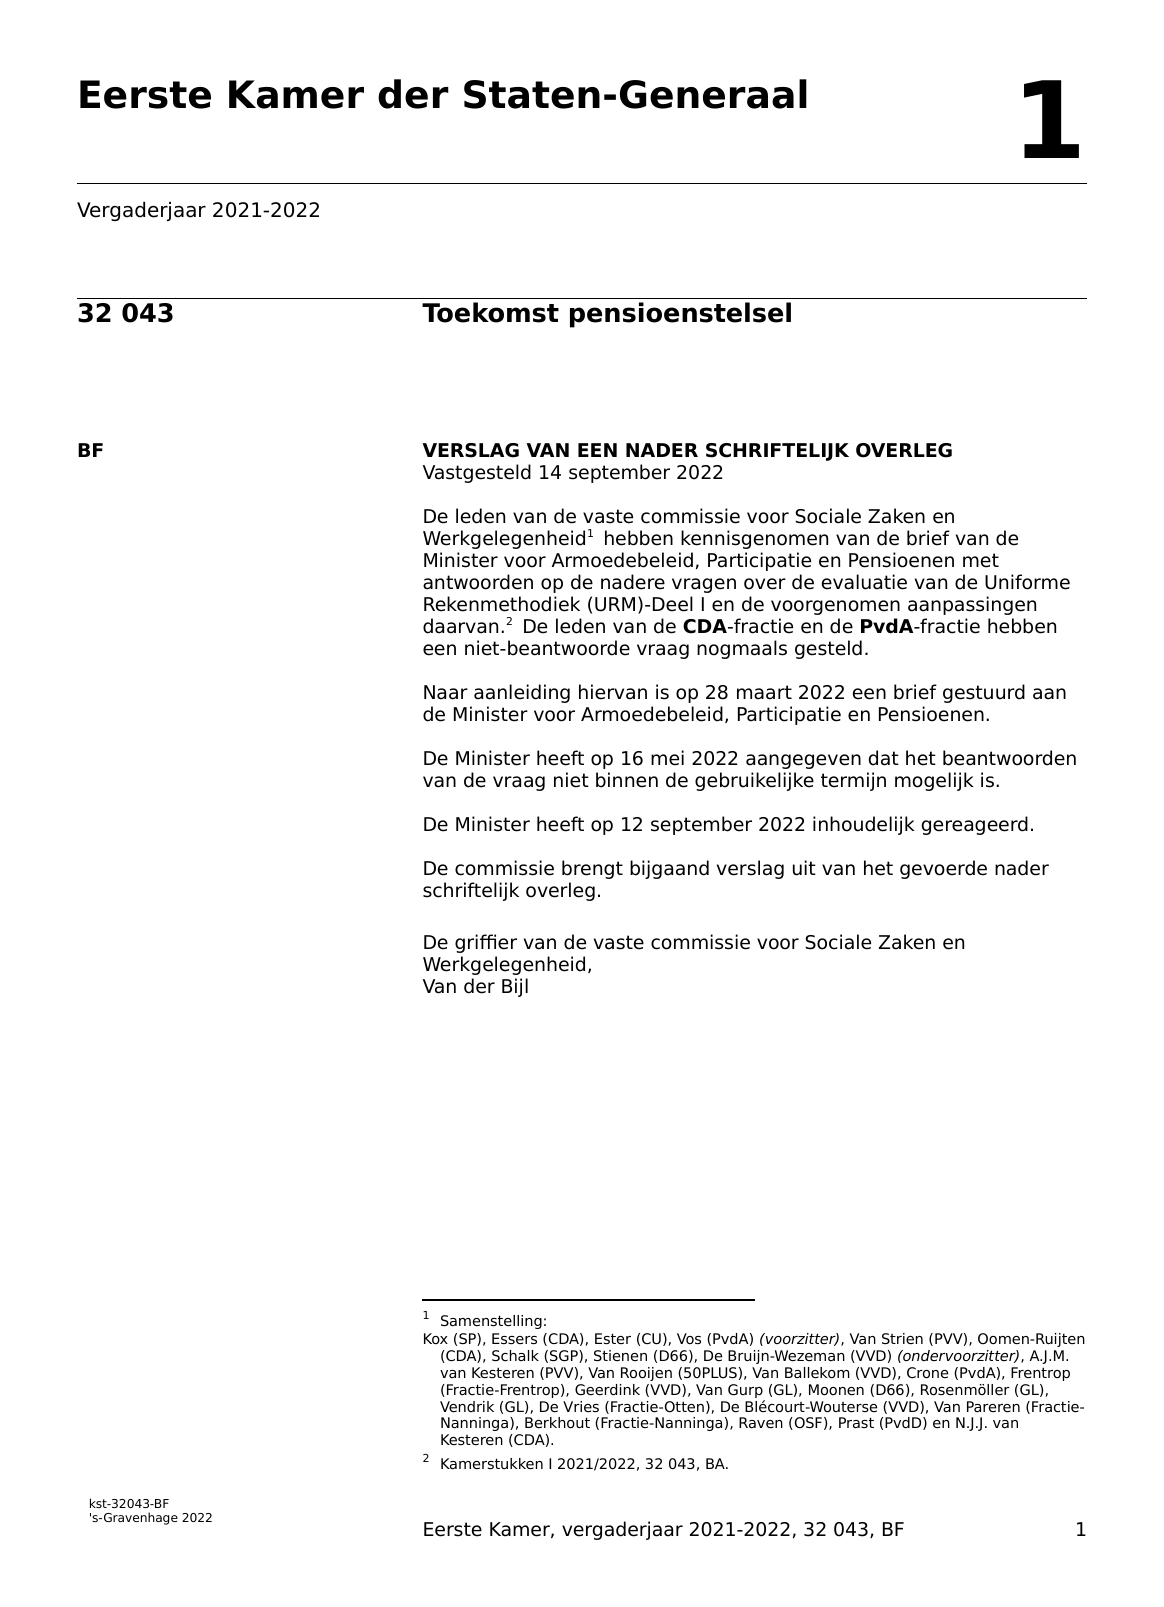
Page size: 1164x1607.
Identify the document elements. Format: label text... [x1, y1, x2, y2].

table_header Eerste Kamer der Staten-Generaal [77, 59, 886, 183]
subtitle 32 043 Toekomst pensioenstelsel [77, 299, 1087, 329]
text De commissie brengt bijgaand verslag uit van het gevoerde nader schriftelijk overleg. [422, 858, 1087, 902]
text Kox (SP), Essers (CDA), Ester (CU), Vos (PvdA) (voorzitter), Van Strien (PVV), Oomen-Ruijten (CDA), Schalk (SGP), Stienen (D66), De Bruijn-Wezeman (VVD) (ondervoorzitter), A.J.M. van Kesteren (PVV), Van Rooijen (50PLUS), Van Ballekom (VVD), Crone (PvdA), Frentrop (Fractie-Frentrop), Geerdink (VVD), Van Gurp (GL), Moonen (D66), Rosenmöller (GL), Vendrik (GL), De Vries (Fractie-Otten), De Blécourt-Wouterse (VVD), Van Pareren (Fractie-Nanninga), Berkhout (Fractie-Nanninga), Raven (OSF), Prast (PvdD) en N.J.J. van Kesteren (CDA). [422, 1331, 1087, 1449]
text 's-Gravenhage 2022 [88, 1511, 323, 1525]
text De leden van de vaste commissie voor Sociale Zaken en Werkgelegenheid hebben kennisgenomen van de brief van de Minister voor Armoedebeleid, Participatie en Pensioenen met antwoorden op de nadere vragen over de evaluatie van de Uniforme Rekenmethodiek (URM)-Deel I en de voorgenomen aanpassingen daarvan. De leden van de CDA-fractie en de PvdA-fractie hebben een niet-beantwoorde vraag nogmaals gesteld. [422, 506, 1087, 660]
table_header 1 [886, 59, 1087, 183]
text Kamerstukken I 2021/2022, 32 043, BA. [422, 1452, 1087, 1474]
text Naar aanleiding hiervan is op 28 maart 2022 een brief gestuurd aan de Minister voor Armoedebeleid, Participatie en Pensioenen. [422, 682, 1087, 726]
text kst-32043-BF [88, 1497, 323, 1511]
text De griffier van de vaste commissie voor Sociale Zaken en Werkgelegenheid, Van der Bijl [422, 932, 1087, 998]
subtitle BF VERSLAG VAN EEN NADER SCHRIFTELIJK OVERLEG [77, 440, 1087, 462]
text De Minister heeft op 16 mei 2022 aangegeven dat het beantwoorden van de vraag niet binnen de gebruikelijke termijn mogelijk is. [422, 748, 1087, 792]
text De Minister heeft op 12 september 2022 inhoudelijk gereageerd. [422, 814, 1087, 836]
table_cell Vergaderjaar 2021-2022 [77, 184, 1087, 298]
text Samenstelling: [422, 1309, 1087, 1331]
text Vastgesteld 14 september 2022 [422, 462, 1087, 484]
